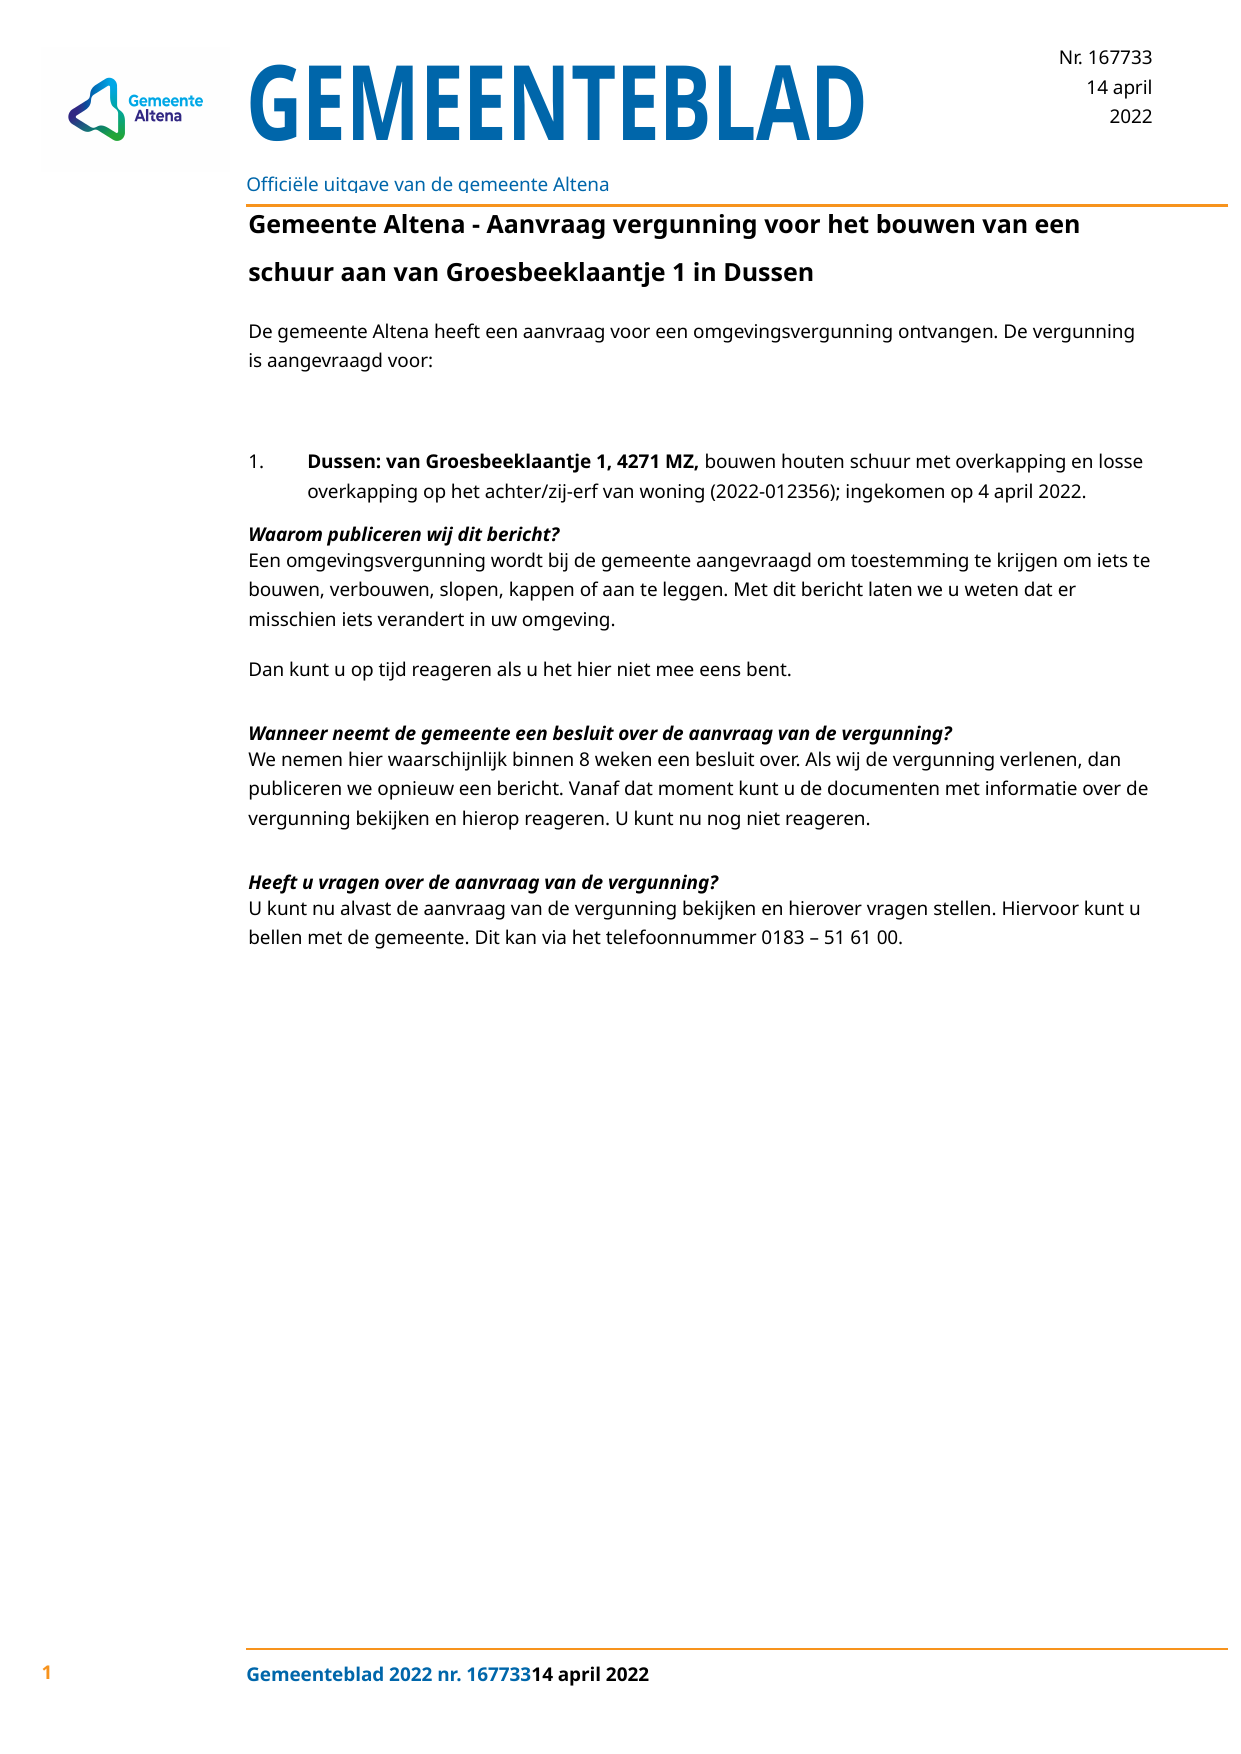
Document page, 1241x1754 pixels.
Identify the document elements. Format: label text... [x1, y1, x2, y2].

text Dan kunt u op tijd reageren als u het hier niet mee eens bent. [248, 656, 1152, 682]
text Een omgevingsvergunning wordt bij de gemeente aangevraagd om toestemming te krijgen om iets te bouwen, verbouwen, slopen, kappen of aan te leggen. Met dit bericht laten we u weten dat er misschien iets verandert in uw omgeving. [248, 547, 1152, 632]
text De gemeente Altena heeft een aanvraag voor een omgevingsvergunning ontvangen. De vergunning is aangevraagd voor: [248, 318, 1152, 373]
text We nemen hier waarschijnlijk binnen 8 weken een besluit over. Als wij de vergunning verlenen, dan publiceren we opnieuw een bericht. Vanaf dat moment kunt u de documenten met informatie over de vergunning bekijken en hierop reageren. U kunt nu nog niet reageren. [248, 746, 1152, 831]
list Dussen: van Groesbeeklaantje 1, 4271 MZ, bouwen houten schuur met overkapping en losse overkapping op het achter/zij-erf van woning (2022-012356); ingekomen op 4 april 2022. [248, 448, 1152, 504]
text Wanneer neemt de gemeente een besluit over de aanvraag van de vergunning? [248, 720, 1152, 746]
text Waarom publiceren wij dit bericht? [248, 521, 1152, 547]
text Heeft u vragen over de aanvraag van de vergunning? [248, 869, 1152, 895]
picture [41, 47, 231, 172]
text U kunt nu alvast de aanvraag van de vergunning bekijken en hierover vragen stellen. Hiervoor kunt u bellen met de gemeente. Dit kan via het telefoonnummer 0183 – 51 61 00. [248, 895, 1152, 950]
text Gemeente Altena - Aanvraag vergunning voor het bouwen van een schuur aan van Groesbeeklaantje 1 in Dussen [248, 207, 1152, 288]
